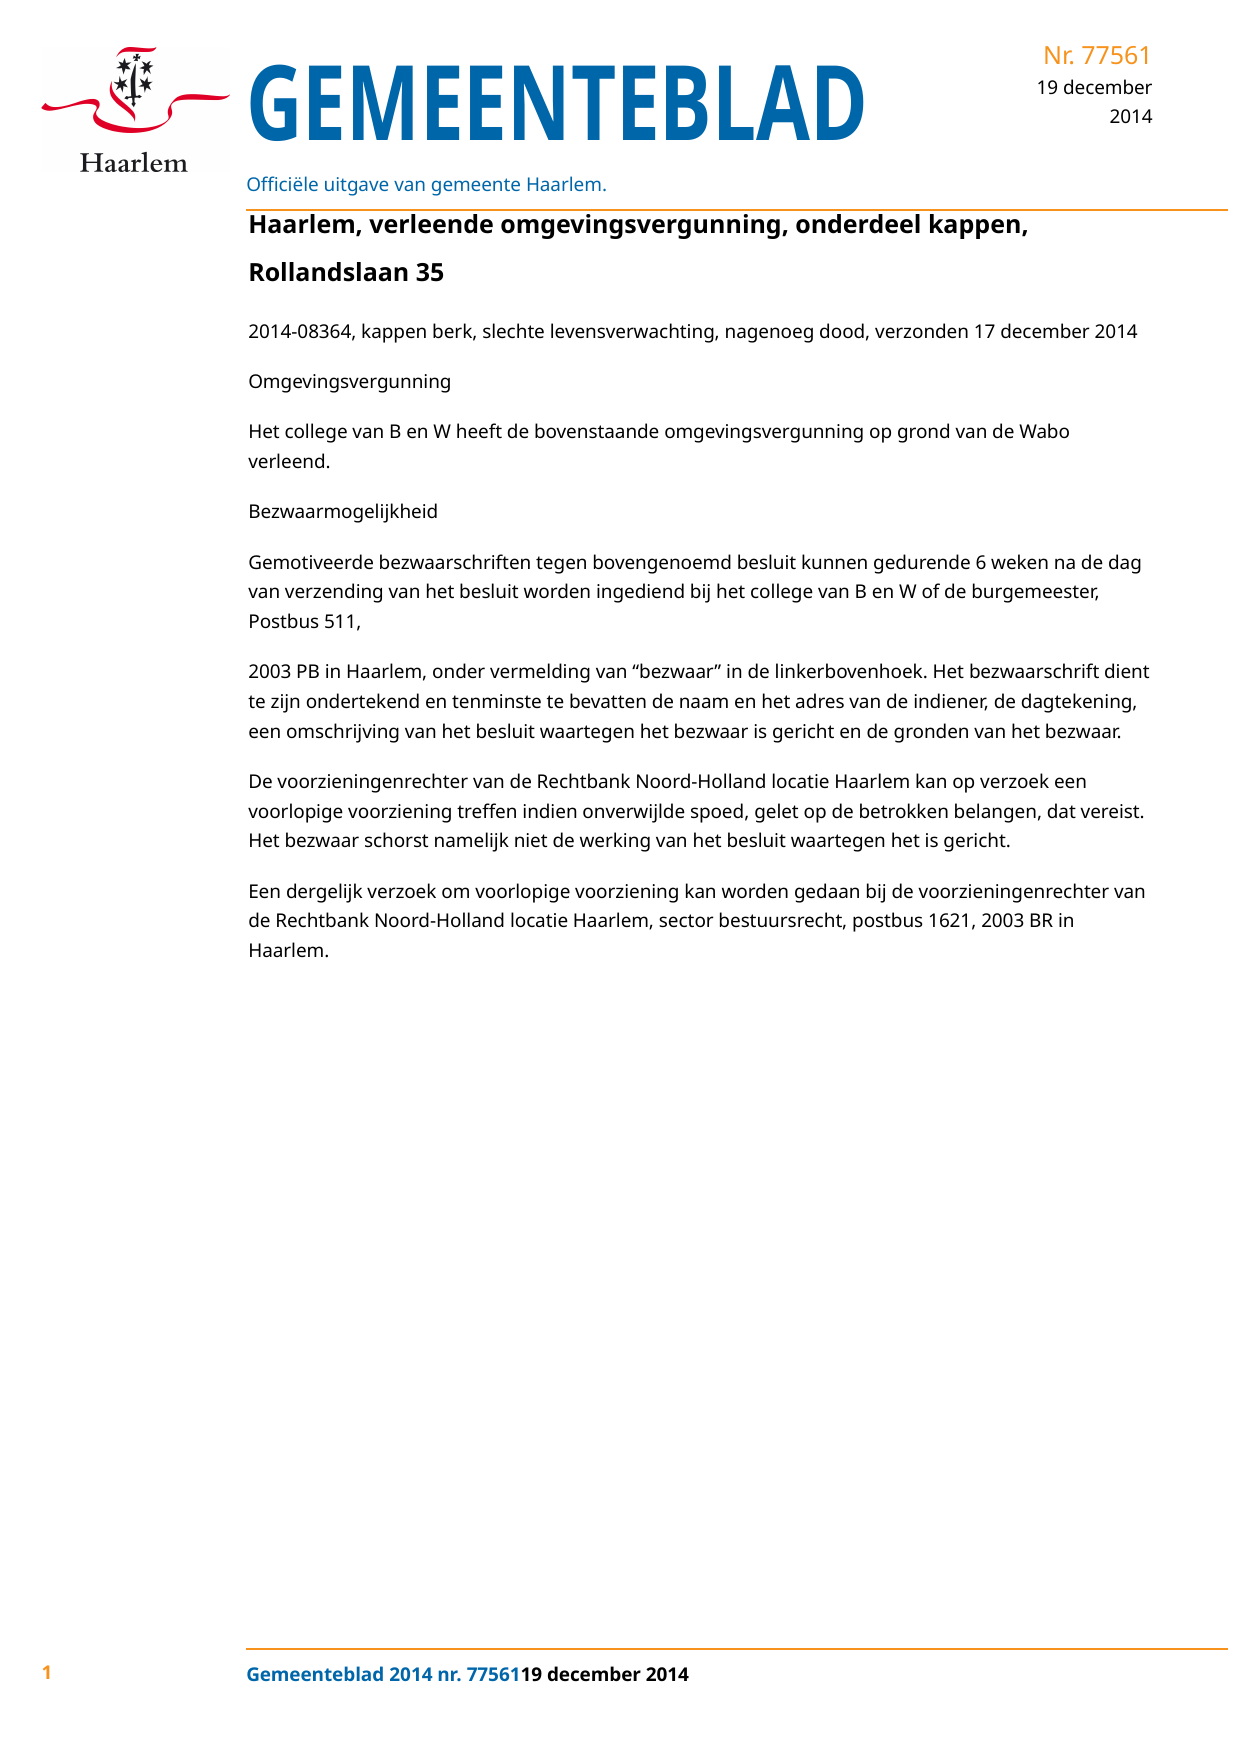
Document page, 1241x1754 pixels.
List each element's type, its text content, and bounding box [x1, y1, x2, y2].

text Gemotiveerde bezwaarschriften tegen bovengenoemd besluit kunnen gedurende 6 weken na de dag van verzending van het besluit worden ingediend bij het college van B en W of de burgemeester, Postbus 511, [248, 549, 1152, 634]
text Bezwaarmogelijkheid [248, 499, 1152, 524]
text Het college van B en W heeft de bovenstaande omgevingsvergunning op grond van de Wabo verleend. [248, 419, 1152, 474]
text Een dergelijk verzoek om voorlopige voorziening kan worden gedaan bij de voorzieningenrechter van de Rechtbank Noord-Holland locatie Haarlem, sector bestuursrecht, postbus 1621, 2003 BR in Haarlem. [248, 878, 1152, 963]
text 2003 PB in Haarlem, onder vermelding van “bezwaar” in de linkerbovenhoek. Het bezwaarschrift dient te zijn ondertekend en tenminste te bevatten de naam en het adres van de indiener, de dagtekening, een omschrijving van het besluit waartegen het bezwaar is gericht en de gronden van het bezwaar. [248, 659, 1152, 744]
text 2014-08364, kappen berk, slechte levensverwachting, nagenoeg dood, verzonden 17 december 2014 [248, 318, 1152, 344]
text Haarlem, verleende omgevingsvergunning, onderdeel kappen, Rollandslaan 35 [248, 211, 1152, 288]
text Omgevingsvergunning [248, 368, 1152, 394]
text De voorzieningenrechter van de Rechtbank Noord-Holland locatie Haarlem kan op verzoek een voorlopige voorziening treffen indien onverwijlde spoed, gelet op de betrokken belangen, dat vereist. Het bezwaar schorst namelijk niet de werking van het besluit waartegen het is gericht. [248, 768, 1152, 853]
picture [41, 47, 231, 172]
